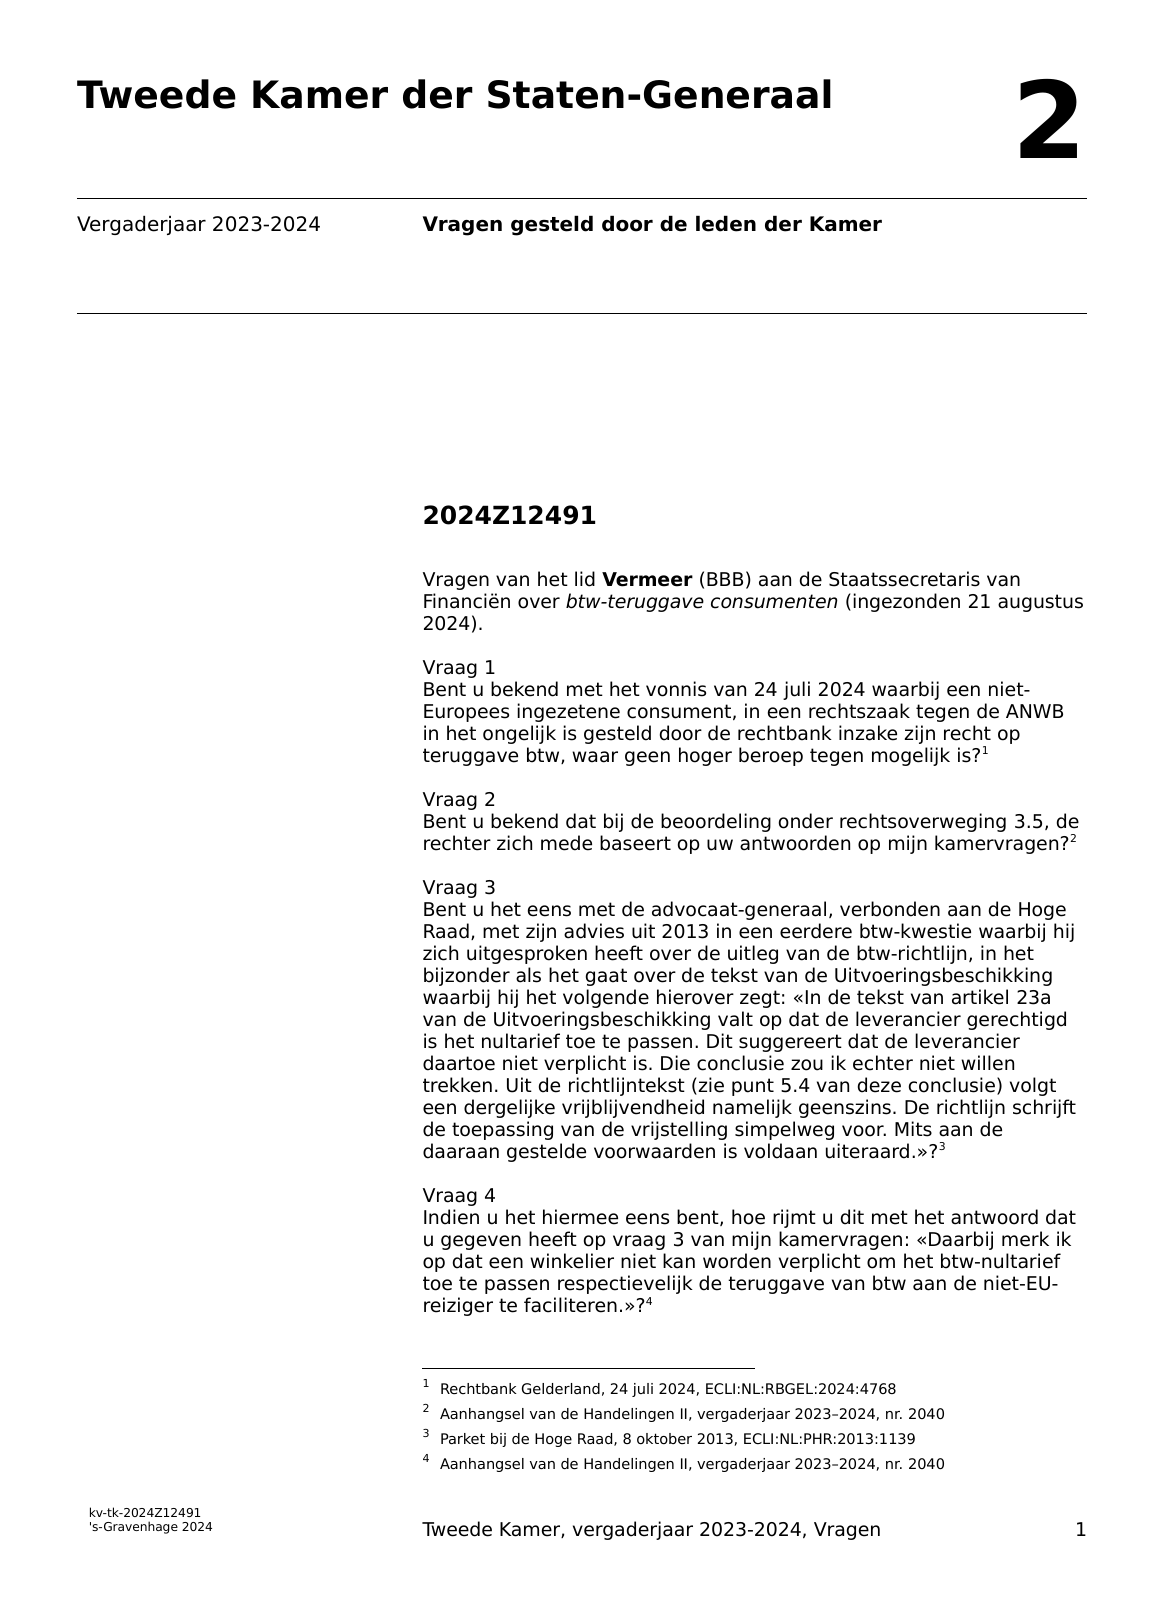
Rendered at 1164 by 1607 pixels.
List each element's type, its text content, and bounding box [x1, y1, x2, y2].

text Vraag 2 [422, 789, 1087, 811]
text Aanhangsel van de Handelingen II, vergaderjaar 2023–2024, nr. 2040 [422, 1452, 1087, 1474]
text 2024Z12491 [422, 501, 1087, 531]
text Vraag 1 [422, 657, 1087, 679]
table_header 2 [886, 59, 1087, 198]
text Bent u bekend met het vonnis van 24 juli 2024 waarbij een niet-Europees ingezetene consument, in een rechtszaak tegen de ANWB in het ongelijk is gesteld door de rechtbank inzake zijn recht op teruggave btw, waar geen hoger beroep tegen mogelijk is? [422, 679, 1087, 767]
text 's-Gravenhage 2024 [88, 1520, 323, 1534]
text kv-tk-2024Z12491 [88, 1506, 323, 1520]
text Vraag 3 [422, 877, 1087, 899]
table_cell Vragen gesteld door de leden der Kamer [422, 199, 1087, 313]
text Bent u bekend dat bij de beoordeling onder rechtsoverweging 3.5, de rechter zich mede baseert op uw antwoorden op mijn kamervragen? [422, 811, 1087, 855]
text Indien u het hiermee eens bent, hoe rijmt u dit met het antwoord dat u gegeven heeft op vraag 3 van mijn kamervragen: «Daarbij merk ik op dat een winkelier niet kan worden verplicht om het btw-nultarief toe te passen respectievelijk de teruggave van btw aan de niet-EU-reiziger te faciliteren.»? [422, 1207, 1087, 1317]
text Rechtbank Gelderland, 24 juli 2024, ECLI:NL:RBGEL:2024:4768 [422, 1377, 1087, 1399]
text Parket bij de Hoge Raad, 8 oktober 2013, ECLI:NL:PHR:2013:1139 [422, 1427, 1087, 1449]
table_cell Vergaderjaar 2023-2024 [77, 199, 422, 313]
text Aanhangsel van de Handelingen II, vergaderjaar 2023–2024, nr. 2040 [422, 1402, 1087, 1424]
table_header Tweede Kamer der Staten-Generaal [77, 59, 886, 198]
text Bent u het eens met de advocaat-generaal, verbonden aan de Hoge Raad, met zijn advies uit 2013 in een eerdere btw-kwestie waarbij hij zich uitgesproken heeft over de uitleg van de btw-richtlijn, in het bijzonder als het gaat over de tekst van de Uitvoeringsbeschikking waarbij hij het volgende hierover zegt: «In de tekst van artikel 23a van de Uitvoeringsbeschikking valt op dat de leverancier gerechtigd is het nultarief toe te passen. Dit suggereert dat de leverancier daartoe niet verplicht is. Die conclusie zou ik echter niet willen trekken. Uit de richtlijntekst (zie punt 5.4 van deze conclusie) volgt een dergelijke vrijblijvendheid namelijk geenszins. De richtlijn schrijft de toepassing van de vrijstelling simpelweg voor. Mits aan de daaraan gestelde voorwaarden is voldaan uiteraard.»? [422, 899, 1087, 1163]
text Vragen van het lid Vermeer (BBB) aan de Staatssecretaris van Financiën over btw-teruggave consumenten (ingezonden 21 augustus 2024). [422, 569, 1087, 635]
text Vraag 4 [422, 1185, 1087, 1207]
